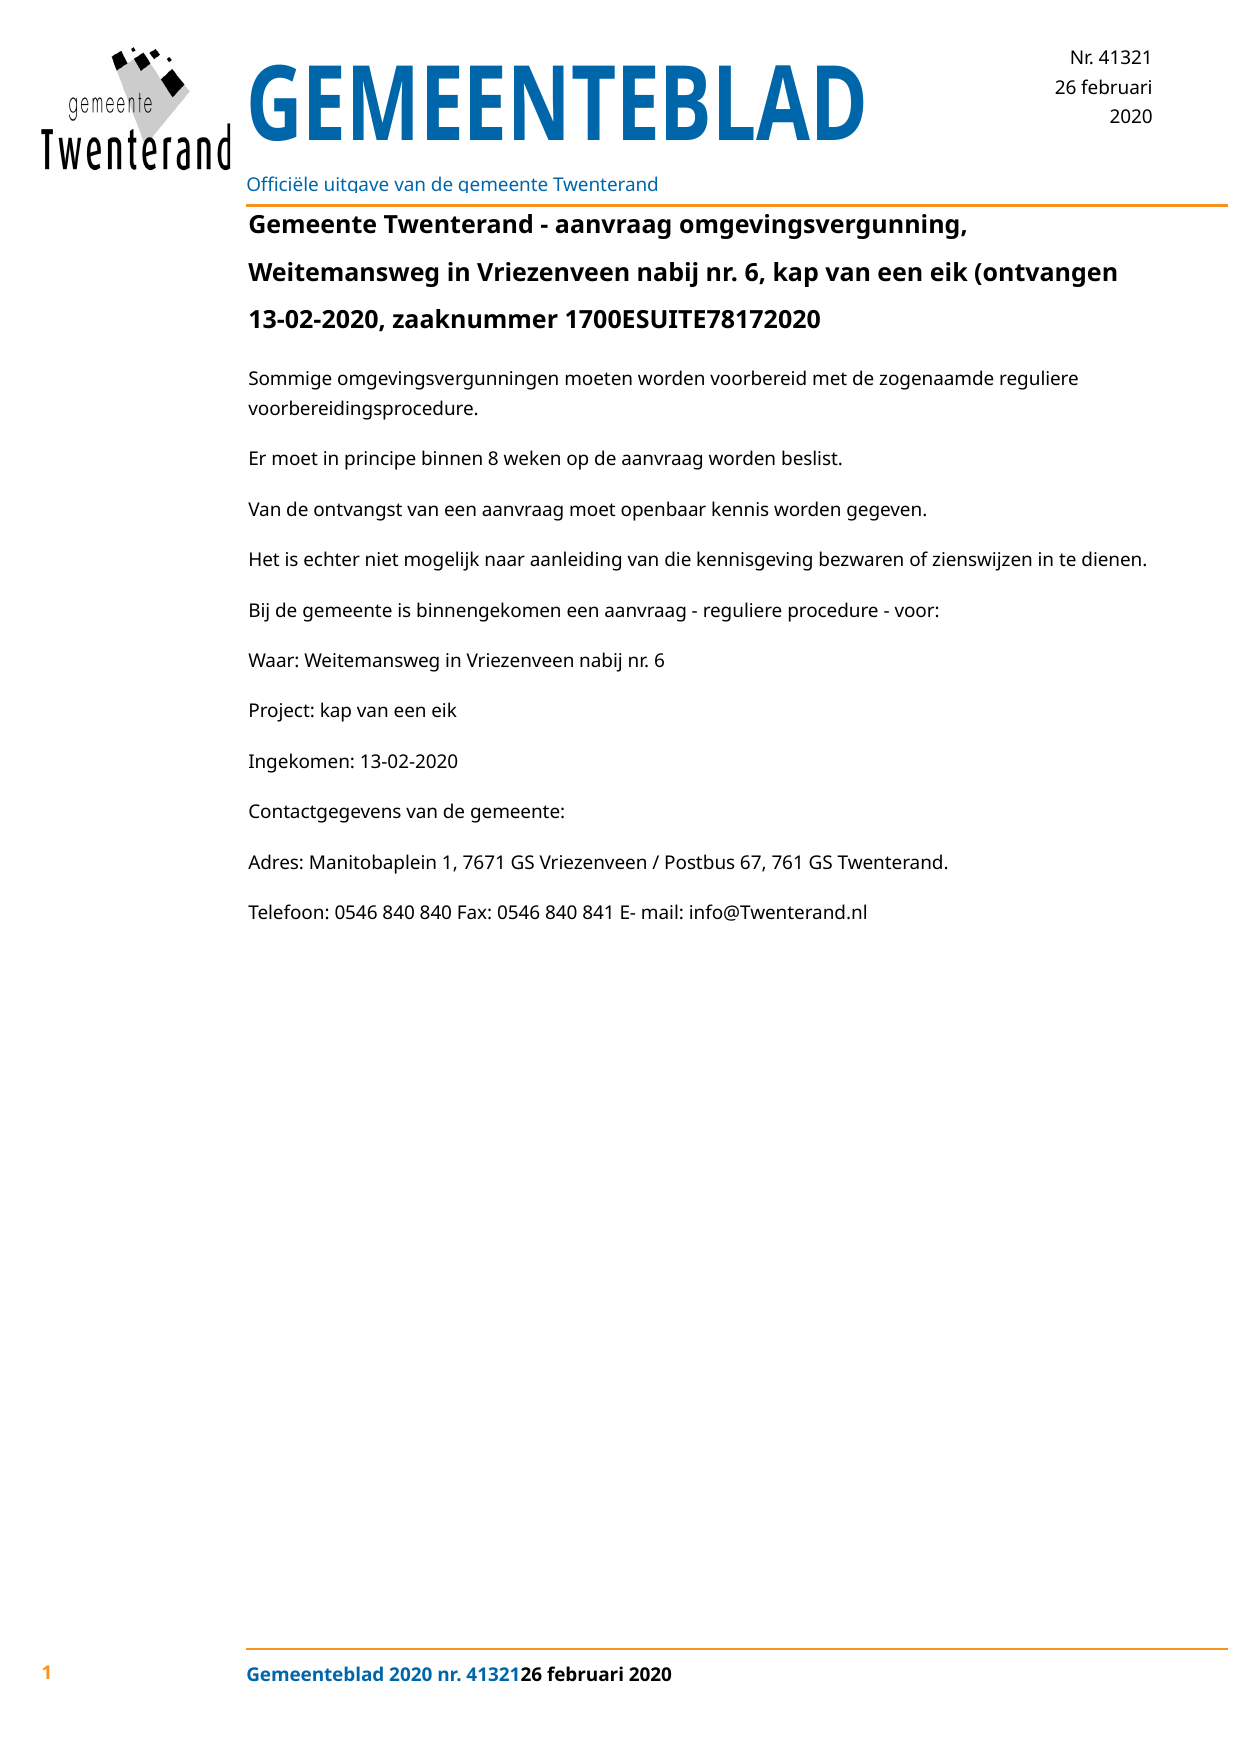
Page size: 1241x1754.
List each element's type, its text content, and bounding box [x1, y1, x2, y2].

text Er moet in principe binnen 8 weken op de aanvraag worden beslist. [248, 446, 1152, 471]
text Bij de gemeente is binnengekomen een aanvraag - reguliere procedure - voor: [248, 597, 1152, 622]
text Gemeente Twenterand - aanvraag omgevingsvergunning, Weitemansweg in Vriezenveen nabij nr. 6, kap van een eik (ontvangen 13-02-2020, zaaknummer 1700ESUITE78172020 [248, 207, 1152, 336]
text Telefoon: 0546 840 840 Fax: 0546 840 841 E- mail: info@Twenterand.nl [248, 899, 1152, 925]
text Adres: Manitobaplein 1, 7671 GS Vriezenveen / Postbus 67, 761 GS Twenterand. [248, 849, 1152, 874]
text Project: kap van een eik [248, 698, 1152, 723]
text Van de ontvangst van een aanvraag moet openbaar kennis worden gegeven. [248, 496, 1152, 522]
text Waar: Weitemansweg in Vriezenveen nabij nr. 6 [248, 647, 1152, 673]
text Sommige omgevingsvergunningen moeten worden voorbereid met de zogenaamde reguliere voorbereidingsprocedure. [248, 366, 1152, 421]
text Ingekomen: 13-02-2020 [248, 748, 1152, 774]
picture [41, 47, 231, 172]
text Het is echter niet mogelijk naar aanleiding van die kennisgeving bezwaren of zienswijzen in te dienen. [248, 546, 1152, 572]
text Contactgegevens van de gemeente: [248, 798, 1152, 824]
